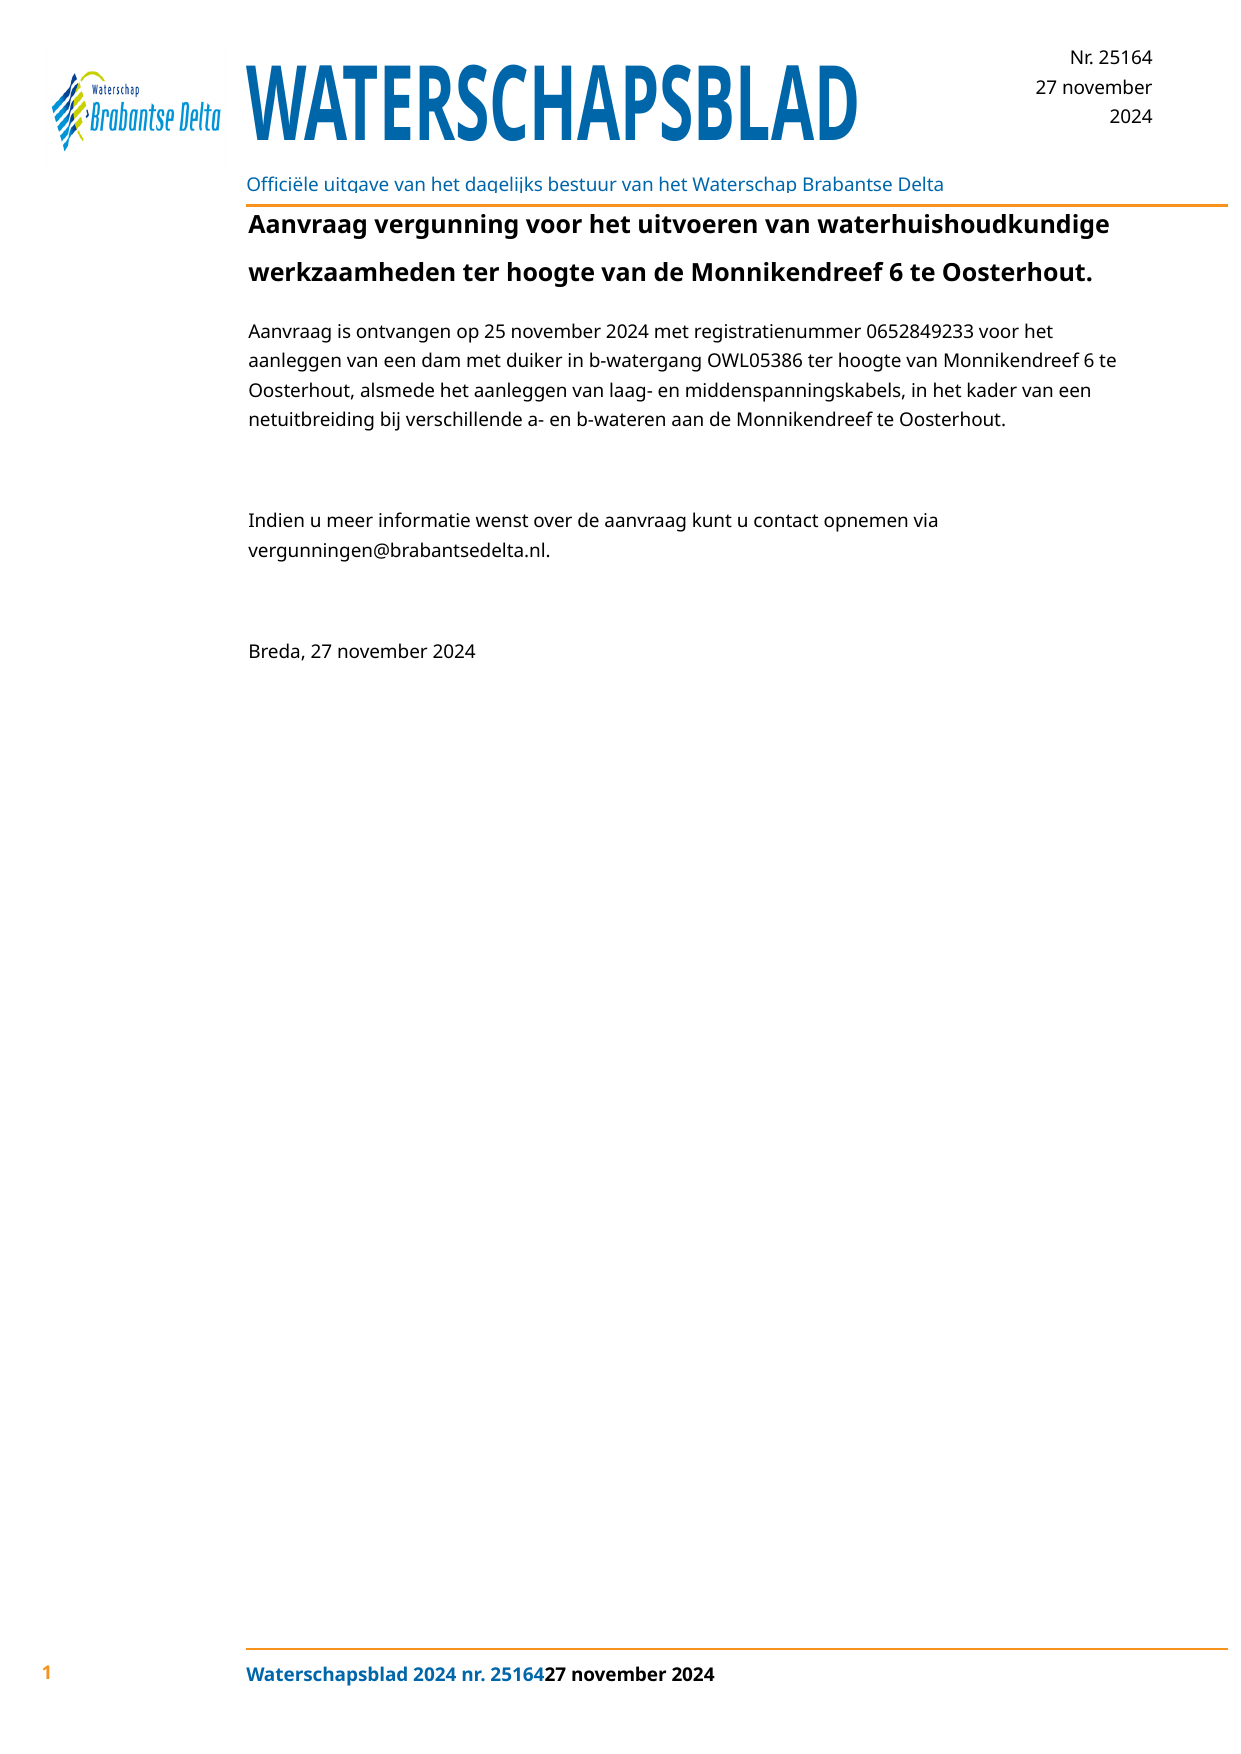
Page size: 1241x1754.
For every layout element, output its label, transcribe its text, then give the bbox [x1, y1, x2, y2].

picture [41, 47, 231, 172]
text Aanvraag is ontvangen op 25 november 2024 met registratienummer 0652849233 voor het aanleggen van een dam met duiker in b-watergang OWL05386 ter hoogte van Monnikendreef 6 te Oosterhout, alsmede het aanleggen van laag- en middenspanningskabels, in het kader van een netuitbreiding bij verschillende a- en b-wateren aan de Monnikendreef te Oosterhout. [248, 318, 1152, 432]
text Aanvraag vergunning voor het uitvoeren van waterhuishoudkundige werkzaamheden ter hoogte van de Monnikendreef 6 te Oosterhout. [248, 207, 1152, 288]
text Indien u meer informatie wenst over de aanvraag kunt u contact opnemen via vergunningen@brabantsedelta.nl. [248, 507, 1152, 563]
text Breda, 27 november 2024 [248, 638, 1152, 664]
